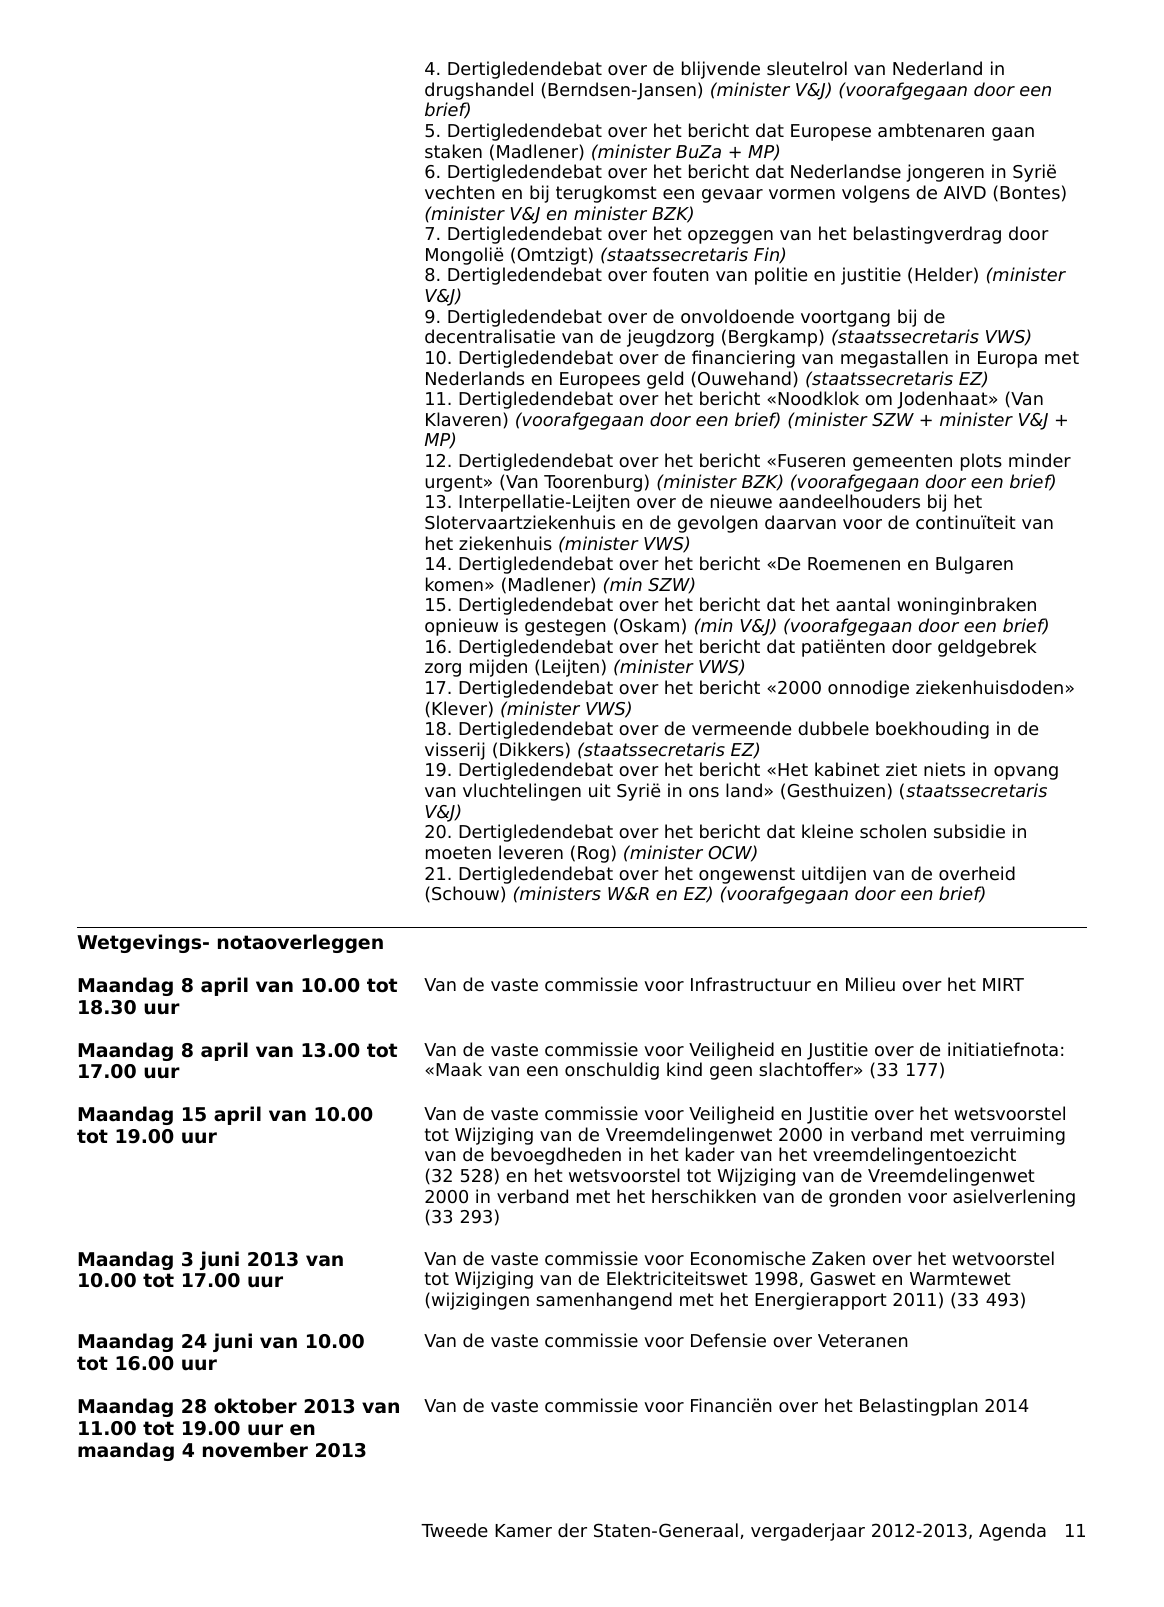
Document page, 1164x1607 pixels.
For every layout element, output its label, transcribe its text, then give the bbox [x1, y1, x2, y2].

table_cell [401, 678, 418, 719]
table_cell [77, 492, 401, 554]
table_cell 21. Dertigledendebat over het ongewenst uitdijen van de overheid (Schouw) (ministers W&R en EZ) (voorafgegaan door een brief) [418, 864, 1087, 905]
table_cell [401, 59, 418, 121]
table_cell 12. Dertigledendebat over het bericht «Fuseren gemeenten plots minder urgent» (Van Toorenburg) (minister BZK) (voorafgegaan door een brief) [418, 451, 1087, 492]
table_cell 16. Dertigledendebat over het bericht dat patiënten door geldgebrek zorg mijden (Leijten) (minister VWS) [418, 637, 1087, 678]
table_cell [401, 451, 418, 492]
table_cell [77, 307, 401, 348]
table_cell [77, 1310, 401, 1331]
table_cell Maandag 8 april van 10.00 tot 18.30 uur [77, 975, 401, 1019]
table_cell 8. Dertigledendebat over fouten van politie en justitie (Helder) (minister V&J) [418, 265, 1087, 307]
table_cell 9. Dertigledendebat over de onvoldoende voortgang bij de decentralisatie van de jeugdzorg (Bergkamp) (staatssecretaris VWS) [418, 307, 1087, 348]
table_cell Maandag 8 april van 13.00 tot 17.00 uur [77, 1040, 401, 1083]
table_cell [77, 1375, 401, 1396]
table_cell [401, 348, 418, 389]
table_cell [77, 554, 401, 595]
table_cell [401, 954, 418, 975]
table_cell [401, 1331, 418, 1375]
table_cell [77, 389, 401, 451]
table_cell [77, 864, 401, 905]
table_cell [77, 121, 401, 162]
table_cell [401, 1084, 418, 1104]
table_cell 18. Dertigledendebat over de vermeende dubbele boekhouding in de visserij (Dikkers) (staatssecretaris EZ) [418, 719, 1087, 760]
table_cell [401, 864, 418, 905]
table_cell Van de vaste commissie voor Financiën over het Belastingplan 2014 [418, 1396, 1087, 1461]
table_cell 10. Dertigledendebat over de financiering van megastallen in Europa met Nederlands en Europees geld (Ouwehand) (staatssecretaris EZ) [418, 348, 1087, 389]
table_cell Maandag 15 april van 10.00 tot 19.00 uur [77, 1104, 401, 1228]
table_cell 15. Dertigledendebat over het bericht dat het aantal woninginbraken opnieuw is gestegen (Oskam) (min V&J) (voorafgegaan door een brief) [418, 595, 1087, 637]
table_cell [401, 595, 418, 637]
table_cell 5. Dertigledendebat over het bericht dat Europese ambtenaren gaan staken (Madlener) (minister BuZa + MP) [418, 121, 1087, 162]
table_cell [77, 954, 401, 975]
table_cell Maandag 3 juni 2013 van 10.00 tot 17.00 uur [77, 1249, 401, 1310]
table_cell Maandag 24 juni van 10.00 tot 16.00 uur [77, 1331, 401, 1375]
table_cell [418, 1375, 1087, 1396]
table_cell [418, 1310, 1087, 1331]
table_cell Van de vaste commissie voor Infrastructuur en Milieu over het MIRT [418, 975, 1087, 1019]
table_cell [401, 637, 418, 678]
table_cell [418, 954, 1087, 975]
table_cell [401, 554, 418, 595]
table_cell [77, 760, 401, 822]
table_cell [401, 1104, 418, 1228]
table_cell 17. Dertigledendebat over het bericht «2000 onnodige ziekenhuisdoden» (Klever) (minister VWS) [418, 678, 1087, 719]
table_cell 7. Dertigledendebat over het opzeggen van het belastingverdrag door Mongolië (Omtzigt) (staatssecretaris Fin) [418, 224, 1087, 265]
table_cell [401, 1310, 418, 1331]
table_cell [77, 224, 401, 265]
table_cell Maandag 28 oktober 2013 van 11.00 tot 19.00 uur en maandag 4 november 2013 [77, 1396, 401, 1461]
table_cell [77, 1228, 401, 1248]
table_cell [77, 595, 401, 637]
table_cell [401, 121, 418, 162]
table_cell 13. Interpellatie-Leijten over de nieuwe aandeelhouders bij het Slotervaartziekenhuis en de gevolgen daarvan voor de continuïteit van het ziekenhuis (minister VWS) [418, 492, 1087, 554]
table_cell [401, 492, 418, 554]
table_cell [77, 265, 401, 307]
table_cell [401, 265, 418, 307]
table_cell Van de vaste commissie voor Veiligheid en Justitie over het wetsvoorstel tot Wijziging van de Vreemdelingenwet 2000 in verband met verruiming van de bevoegdheden in het kader van het vreemdelingentoezicht (32 528) en het wetsvoorstel tot Wijziging van de Vreemdelingenwet 2000 in verband met het herschikken van de gronden voor asielverlening (33 293) [418, 1104, 1087, 1228]
table_cell [418, 1019, 1087, 1039]
table_cell [401, 822, 418, 863]
table_cell [77, 1084, 401, 1104]
table_cell 14. Dertigledendebat over het bericht «De Roemenen en Bulgaren komen» (Madlener) (min SZW) [418, 554, 1087, 595]
table_cell [401, 1396, 418, 1461]
table_cell [401, 307, 418, 348]
table_cell 6. Dertigledendebat over het bericht dat Nederlandse jongeren in Syrië vechten en bij terugkomst een gevaar vormen volgens de AIVD (Bontes) (minister V&J en minister BZK) [418, 162, 1087, 224]
table_cell [77, 1019, 401, 1039]
table_cell Van de vaste commissie voor Defensie over Veteranen [418, 1331, 1087, 1375]
table_cell Van de vaste commissie voor Economische Zaken over het wetvoorstel tot Wijziging van de Elektriciteitswet 1998, Gaswet en Warmtewet (wijzigingen samenhangend met het Energierapport 2011) (33 493) [418, 1249, 1087, 1310]
table_cell [77, 348, 401, 389]
table_cell [401, 1040, 418, 1083]
table_cell Van de vaste commissie voor Veiligheid en Justitie over de initiatiefnota: «Maak van een onschuldig kind geen slachtoffer» (33 177) [418, 1040, 1087, 1083]
table_cell [77, 822, 401, 863]
table_cell [401, 1228, 418, 1248]
table_cell 11. Dertigledendebat over het bericht «Noodklok om Jodenhaat» (Van Klaveren) (voorafgegaan door een brief) (minister SZW + minister V&J + MP) [418, 389, 1087, 451]
table_cell 4. Dertigledendebat over de blijvende sleutelrol van Nederland in drugshandel (Berndsen-Jansen) (minister V&J) (voorafgegaan door een brief) [418, 59, 1087, 121]
table_cell [77, 678, 401, 719]
table_cell [418, 1084, 1087, 1104]
table_header Wetgevings- notaoverleggen [77, 928, 401, 954]
table_cell [401, 162, 418, 224]
table_header [401, 928, 418, 954]
table_cell 19. Dertigledendebat over het bericht «Het kabinet ziet niets in opvang van vluchtelingen uit Syrië in ons land» (Gesthuizen) (staatssecretaris V&J) [418, 760, 1087, 822]
table_cell [401, 389, 418, 451]
table_cell 20. Dertigledendebat over het bericht dat kleine scholen subsidie in moeten leveren (Rog) (minister OCW) [418, 822, 1087, 863]
table_header [418, 928, 1087, 954]
table_cell [77, 637, 401, 678]
table_cell [401, 975, 418, 1019]
table_cell [401, 1375, 418, 1396]
table_cell [401, 1249, 418, 1310]
table_cell [401, 719, 418, 760]
table_cell [401, 224, 418, 265]
table_cell [77, 162, 401, 224]
table_cell [401, 1019, 418, 1039]
table_cell [77, 59, 401, 121]
table_cell [401, 760, 418, 822]
table_cell [77, 451, 401, 492]
table_cell [77, 719, 401, 760]
table_cell [418, 1228, 1087, 1248]
